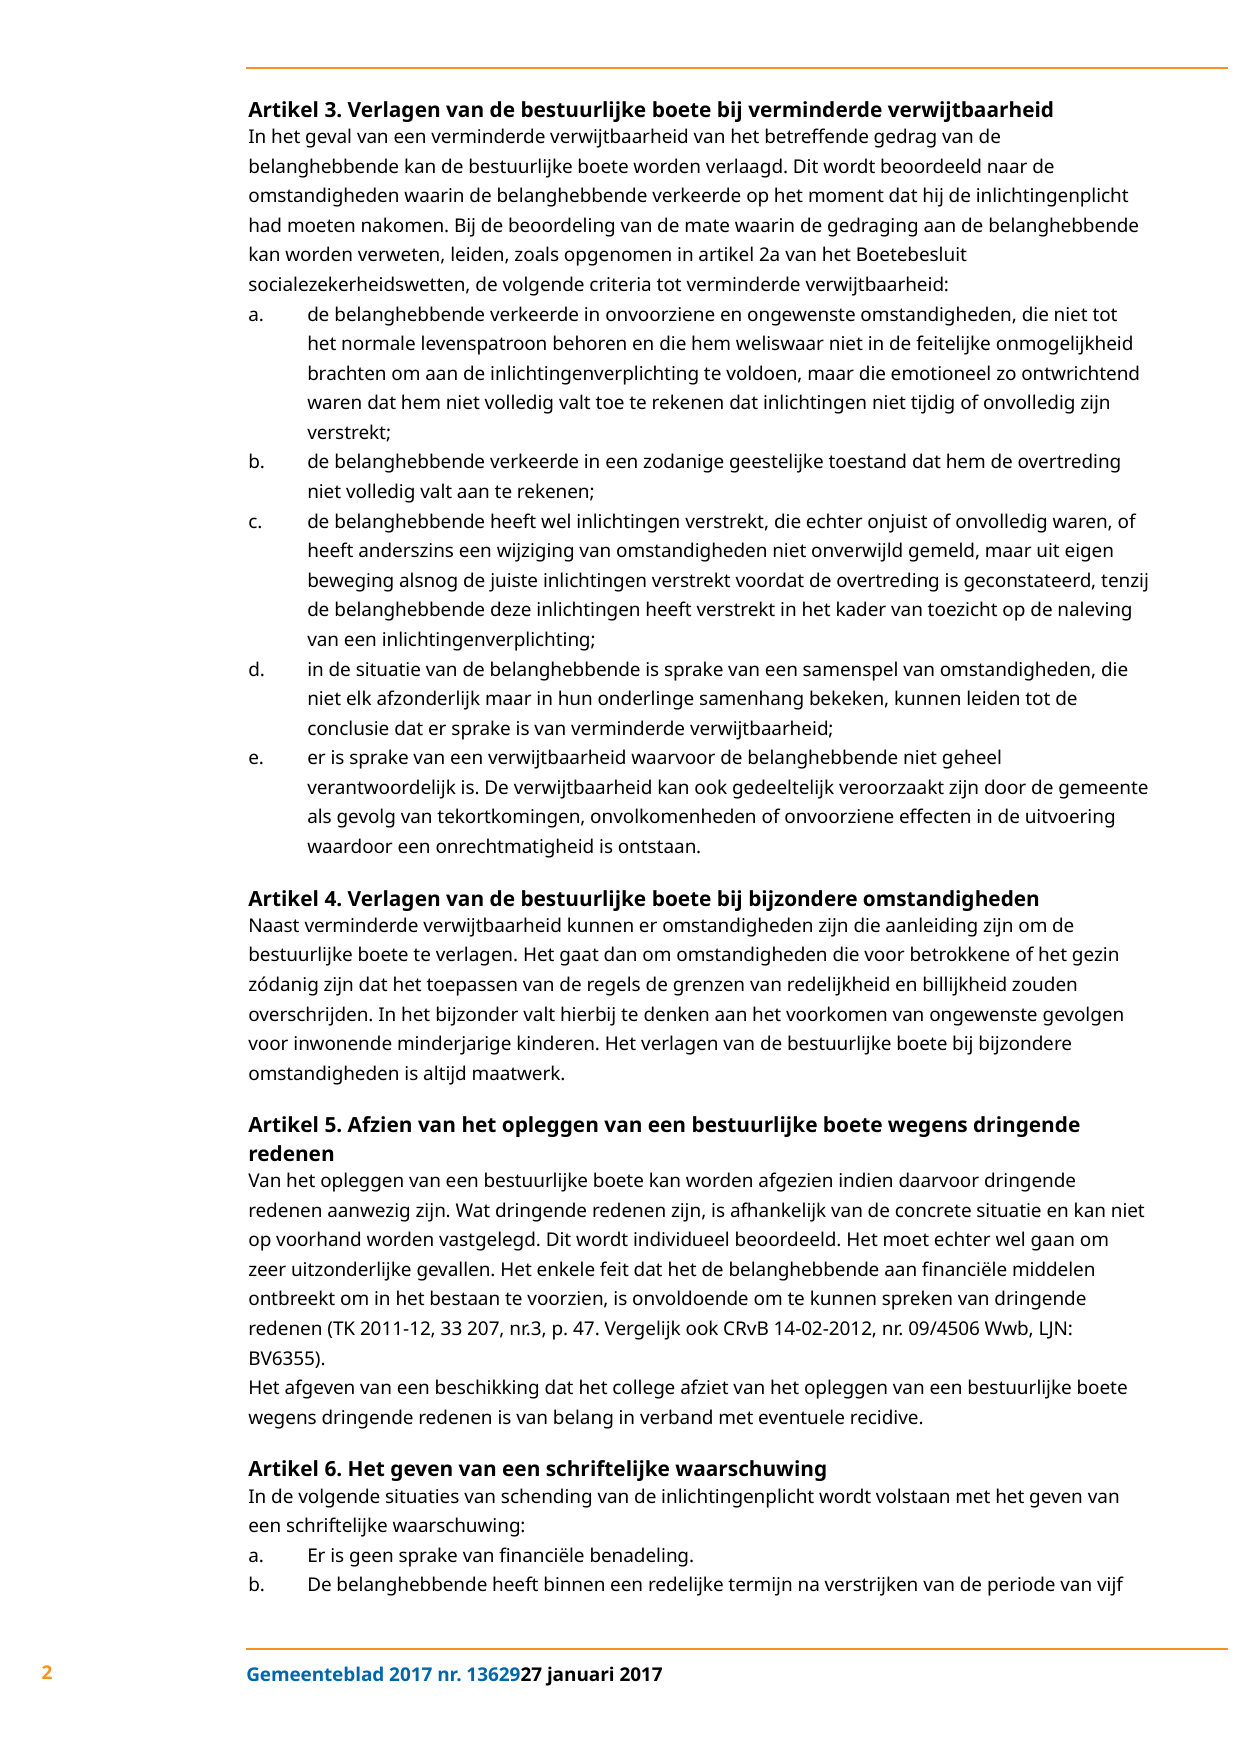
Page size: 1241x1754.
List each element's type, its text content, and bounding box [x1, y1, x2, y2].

text Artikel 4. Verlagen van de bestuurlijke boete bij bijzondere omstandigheden [248, 884, 1152, 912]
text Van het opleggen van een bestuurlijke boete kan worden afgezien indien daarvoor dringende redenen aanwezig zijn. Wat dringende redenen zijn, is afhankelijk van de concrete situatie en kan niet op voorhand worden vastgelegd. Dit wordt individueel beoordeeld. Het moet echter wel gaan om zeer uitzonderlijke gevallen. Het enkele feit dat het de belanghebbende aan financiële middelen ontbreekt om in het bestaan te voorzien, is onvoldoende om te kunnen spreken van dringende redenen (TK 2011-12, 33 207, nr.3, p. 47. Vergelijk ook CRvB 14-02-2012, nr. 09/4506 Wwb, LJN: BV6355). [248, 1167, 1152, 1371]
text Het afgeven van een beschikking dat het college afziet van het opleggen van een bestuurlijke boete wegens dringende redenen is van belang in verband met eventuele recidive. [248, 1374, 1152, 1430]
text Artikel 5. Afzien van het opleggen van een bestuurlijke boete wegens dringende redenen [248, 1110, 1152, 1167]
text Naast verminderde verwijtbaarheid kunnen er omstandigheden zijn die aanleiding zijn om de bestuurlijke boete te verlagen. Het gaat dan om omstandigheden die voor betrokkene of het gezin zódanig zijn dat het toepassen van de regels de grenzen van redelijkheid en billijkheid zouden overschrijden. In het bijzonder valt hierbij te denken aan het voorkomen van ongewenste gevolgen voor inwonende minderjarige kinderen. Het verlagen van de bestuurlijke boete bij bijzondere omstandigheden is altijd maatwerk. [248, 912, 1152, 1086]
picture [41, 47, 231, 172]
list de belanghebbende verkeerde in onvoorziene en ongewenste omstandigheden, die niet tot het normale levenspatroon behoren en die hem weliswaar niet in de feitelijke onmogelijkheid brachten om aan de inlichtingenverplichting te voldoen, maar die emotioneel zo ontwrichtend waren dat hem niet volledig valt toe te rekenen dat inlichtingen niet tijdig of onvolledig zijn verstrekt; [248, 301, 1152, 445]
list de belanghebbende heeft wel inlichtingen verstrekt, die echter onjuist of onvolledig waren, of heeft anderszins een wijziging van omstandigheden niet onverwijld gemeld, maar uit eigen beweging alsnog de juiste inlichtingen verstrekt voordat de overtreding is geconstateerd, tenzij de belanghebbende deze inlichtingen heeft verstrekt in het kader van toezicht op de naleving van een inlichtingenverplichting; [248, 508, 1152, 652]
list Er is geen sprake van financiële benadeling. [248, 1542, 1152, 1568]
text Artikel 3. Verlagen van de bestuurlijke boete bij verminderde verwijtbaarheid [248, 95, 1152, 123]
text In het geval van een verminderde verwijtbaarheid van het betreffende gedrag van de belanghebbende kan de bestuurlijke boete worden verlaagd. Dit wordt beoordeeld naar de omstandigheden waarin de belanghebbende verkeerde op het moment dat hij de inlichtingenplicht had moeten nakomen. Bij de beoordeling van de mate waarin de gedraging aan de belanghebbende kan worden verweten, leiden, zoals opgenomen in artikel 2a van het Boetebesluit socialezekerheidswetten, de volgende criteria tot verminderde verwijtbaarheid: [248, 123, 1152, 297]
text In de volgende situaties van schending van de inlichtingenplicht wordt volstaan met het geven van een schriftelijke waarschuwing: [248, 1483, 1152, 1538]
list er is sprake van een verwijtbaarheid waarvoor de belanghebbende niet geheel verantwoordelijk is. De verwijtbaarheid kan ook gedeeltelijk veroorzaakt zijn door de gemeente als gevolg van tekortkomingen, onvolkomenheden of onvoorziene effecten in de uitvoering waardoor een onrechtmatigheid is ontstaan. [248, 744, 1152, 859]
list in de situatie van de belanghebbende is sprake van een samenspel van omstandigheden, die niet elk afzonderlijk maar in hun onderlinge samenhang bekeken, kunnen leiden tot de conclusie dat er sprake is van verminderde verwijtbaarheid; [248, 656, 1152, 741]
list De belanghebbende heeft binnen een redelijke termijn na verstrijken van de periode van vijf [248, 1572, 1152, 1597]
list de belanghebbende verkeerde in een zodanige geestelijke toestand dat hem de overtreding niet volledig valt aan te rekenen; [248, 449, 1152, 504]
text Artikel 6. Het geven van een schriftelijke waarschuwing [248, 1454, 1152, 1483]
